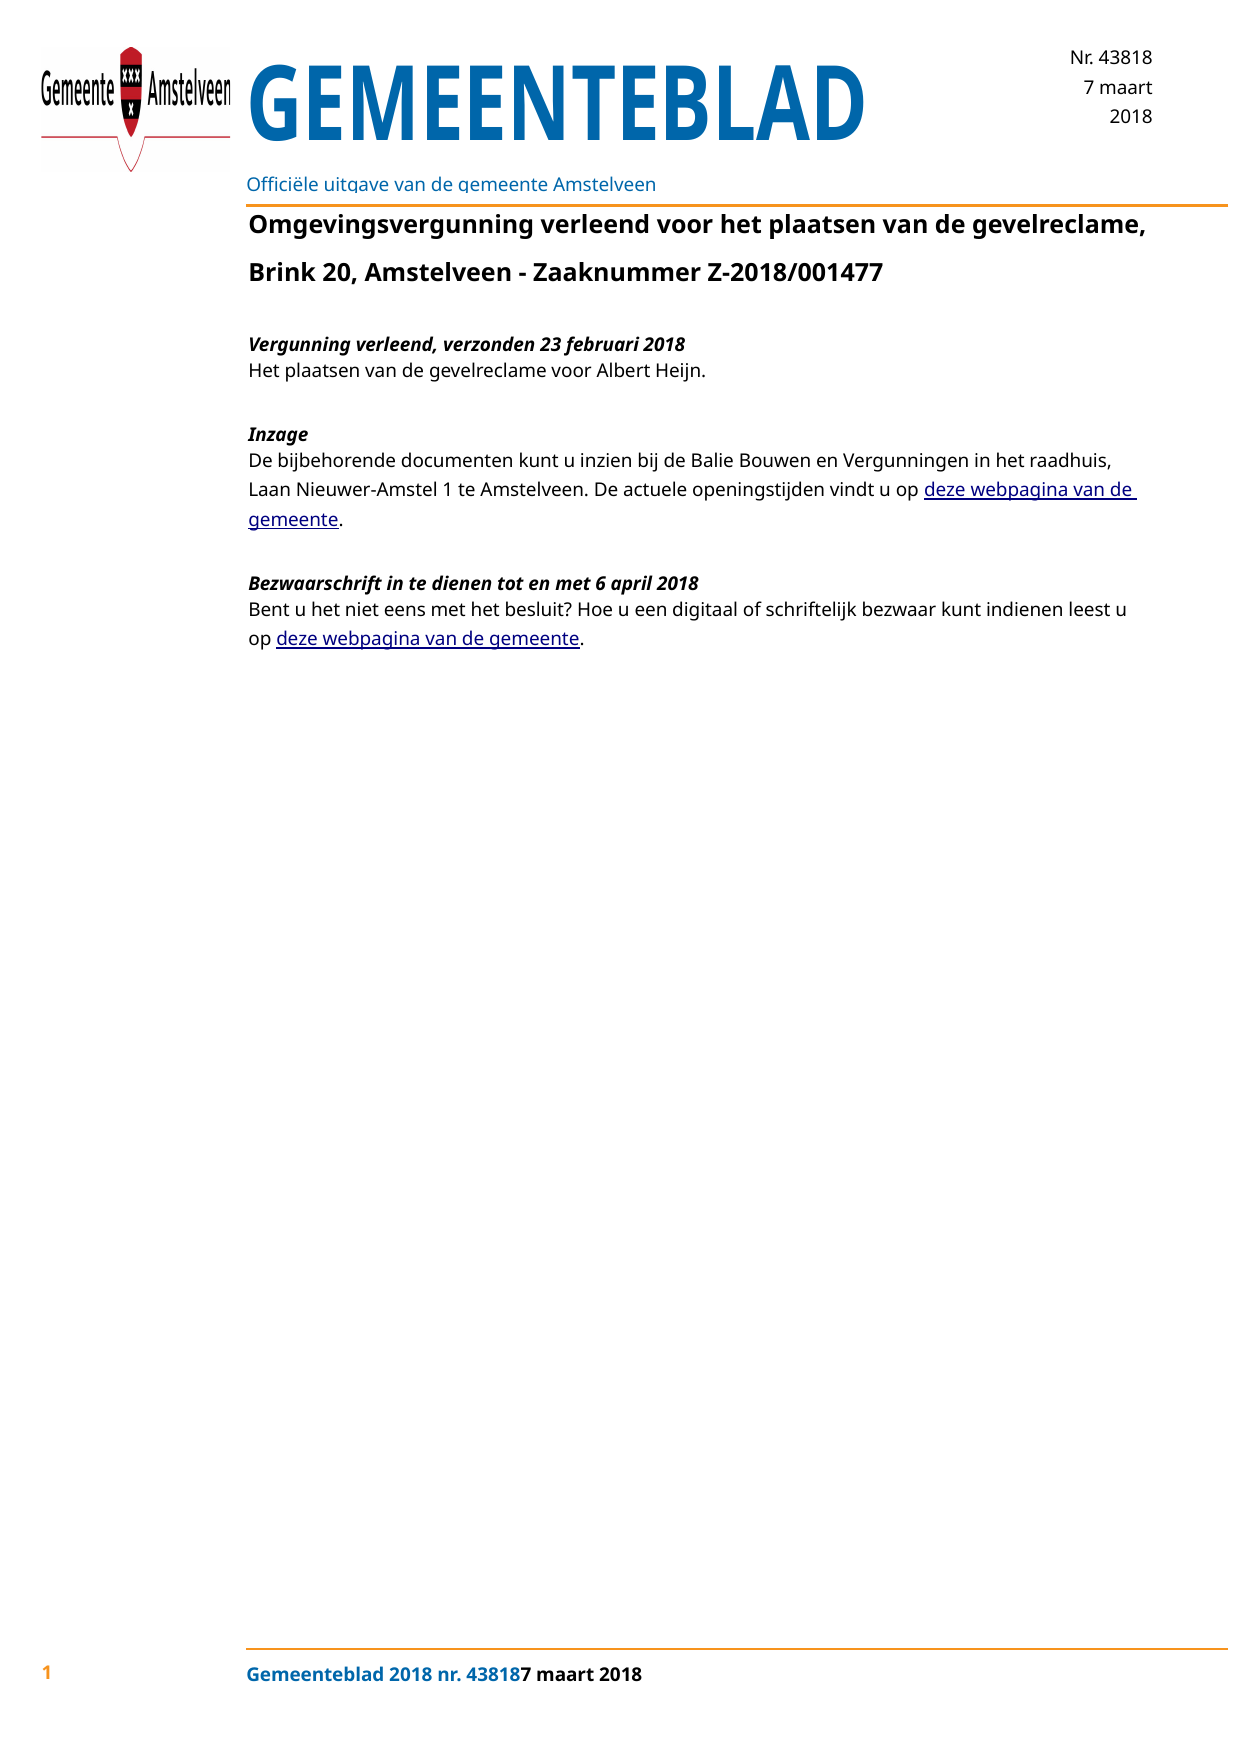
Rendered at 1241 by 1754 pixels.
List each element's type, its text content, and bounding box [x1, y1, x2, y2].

text Het plaatsen van de gevelreclame voor Albert Heijn. [248, 357, 1152, 383]
text Bent u het niet eens met het besluit? Hoe u een digitaal of schriftelijk bezwaar kunt indienen leest u op deze webpagina van de gemeente. [248, 596, 1152, 651]
picture [41, 47, 231, 172]
text Vergunning verleend, verzonden 23 februari 2018 [248, 331, 1152, 357]
text Bezwaarschrift in te dienen tot en met 6 april 2018 [248, 570, 1152, 596]
text Inzage [248, 421, 1152, 447]
text Omgevingsvergunning verleend voor het plaatsen van de gevelreclame, Brink 20, Amstelveen - Zaaknummer Z-2018/001477 [248, 207, 1152, 288]
text De bijbehorende documenten kunt u inzien bij de Balie Bouwen en Vergunningen in het raadhuis, Laan Nieuwer-Amstel 1 te Amstelveen. De actuele openingstijden vindt u op deze webpagina van de gemeente. [248, 447, 1152, 532]
